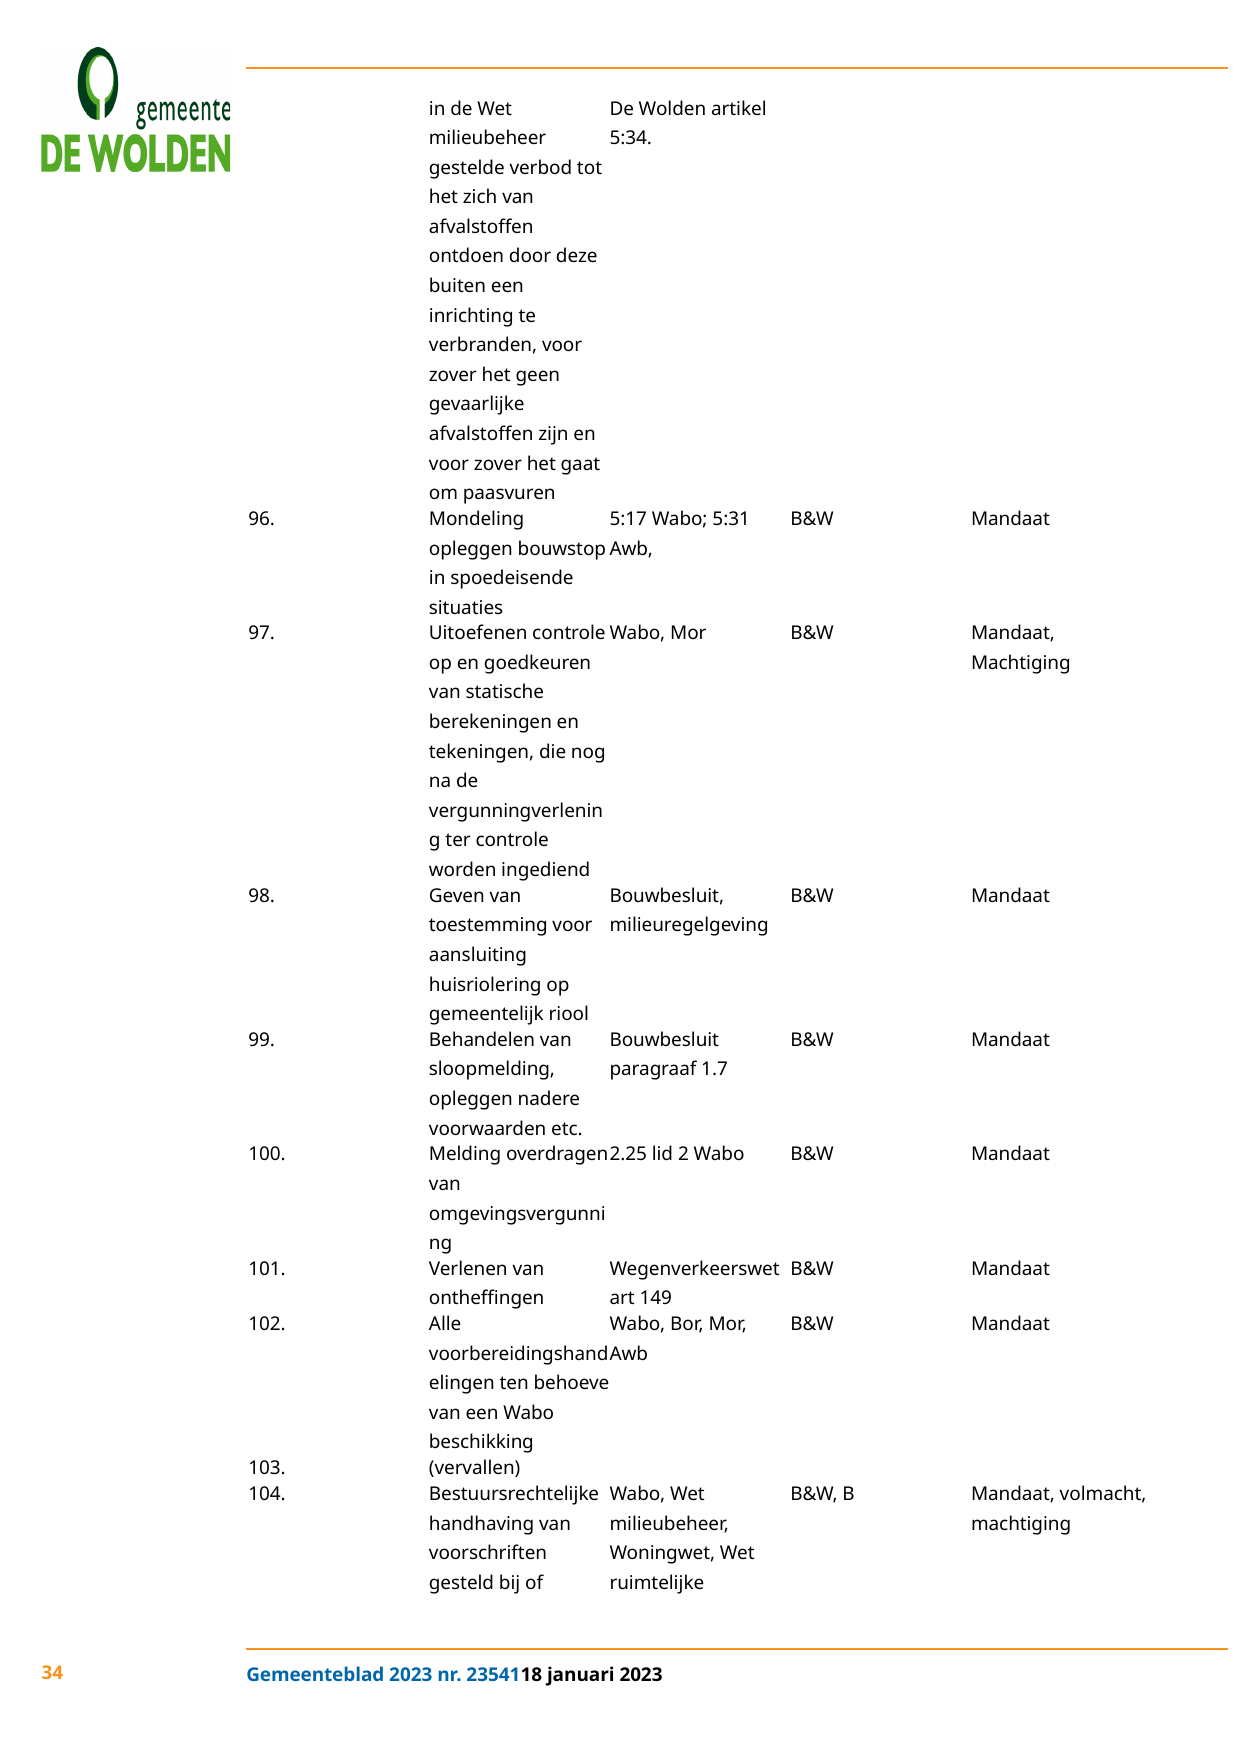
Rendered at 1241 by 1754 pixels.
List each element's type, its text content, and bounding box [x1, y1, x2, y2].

table_cell [248, 1480, 429, 1594]
table_cell [971, 1454, 1152, 1480]
table_cell [248, 1310, 429, 1454]
table_cell B&W [790, 1310, 971, 1454]
table_cell [248, 882, 429, 1026]
table_cell Mandaat, volmacht, machtiging [971, 1480, 1152, 1594]
table_cell (vervallen) [429, 1454, 609, 1480]
table_cell Mandaat [971, 1255, 1152, 1310]
table_cell De Wolden artikel 5:34. [609, 95, 790, 505]
table_cell [971, 95, 1152, 505]
table_cell B&W [790, 1026, 971, 1141]
table_cell 5:17 Wabo; 5:31 Awb, [609, 505, 790, 619]
table_cell 2.25 lid 2 Wabo [609, 1141, 790, 1255]
table_cell [248, 505, 429, 619]
table_cell Mandaat [971, 882, 1152, 1026]
table_cell [248, 1026, 429, 1141]
table_cell [248, 1454, 429, 1480]
table_cell Verlenen van ontheffingen [429, 1255, 609, 1310]
table_cell B&W [790, 620, 971, 882]
table_cell [248, 95, 429, 505]
table_cell Bouwbesluit paragraaf 1.7 [609, 1026, 790, 1141]
table_cell Melding overdragen van omgevingsvergunning [429, 1141, 609, 1255]
table_cell Wegenverkeerswet art 149 [609, 1255, 790, 1310]
table_cell Uitoefenen controle op en goedkeuren van statische berekeningen en tekeningen, die nog na de vergunningverlening ter controle worden ingediend [429, 620, 609, 882]
table_cell [790, 95, 971, 505]
table_cell Mandaat [971, 1026, 1152, 1141]
table_cell B&W [790, 1141, 971, 1255]
table_cell B&W [790, 505, 971, 619]
table_cell Wabo, Wet milieubeheer, Woningwet, Wet ruimtelijke [609, 1480, 790, 1594]
table_cell B&W, B [790, 1480, 971, 1594]
table_cell Alle voorbereidingshandelingen ten behoeve van een Wabo beschikking [429, 1310, 609, 1454]
table_cell Geven van toestemming voor aansluiting huisriolering op gemeentelijk riool [429, 882, 609, 1026]
table_cell [248, 1255, 429, 1310]
table_cell Behandelen van sloopmelding, opleggen nadere voorwaarden etc. [429, 1026, 609, 1141]
table_cell Mandaat [971, 505, 1152, 619]
table_cell Wabo, Bor, Mor, Awb [609, 1310, 790, 1454]
table_cell [790, 1454, 971, 1480]
table_cell B&W [790, 882, 971, 1026]
table_cell [248, 1141, 429, 1255]
table_cell [248, 620, 429, 882]
table_cell Mandaat, Machtiging [971, 620, 1152, 882]
table_cell Mondeling opleggen bouwstop in spoedeisende situaties [429, 505, 609, 619]
table_cell Wabo, Mor [609, 620, 790, 882]
table_cell Bestuursrechtelijke handhaving van voorschriften gesteld bij of [429, 1480, 609, 1594]
picture [41, 47, 231, 172]
table_cell Bouwbesluit, milieuregelgeving [609, 882, 790, 1026]
table_cell in de Wet milieubeheer gestelde verbod tot het zich van afvalstoffen ontdoen door deze buiten een inrichting te verbranden, voor zover het geen gevaarlijke afvalstoffen zijn en voor zover het gaat om paasvuren [429, 95, 609, 505]
table_cell Mandaat [971, 1310, 1152, 1454]
table_cell Mandaat [971, 1141, 1152, 1255]
table_cell [609, 1454, 790, 1480]
table_cell B&W [790, 1255, 971, 1310]
